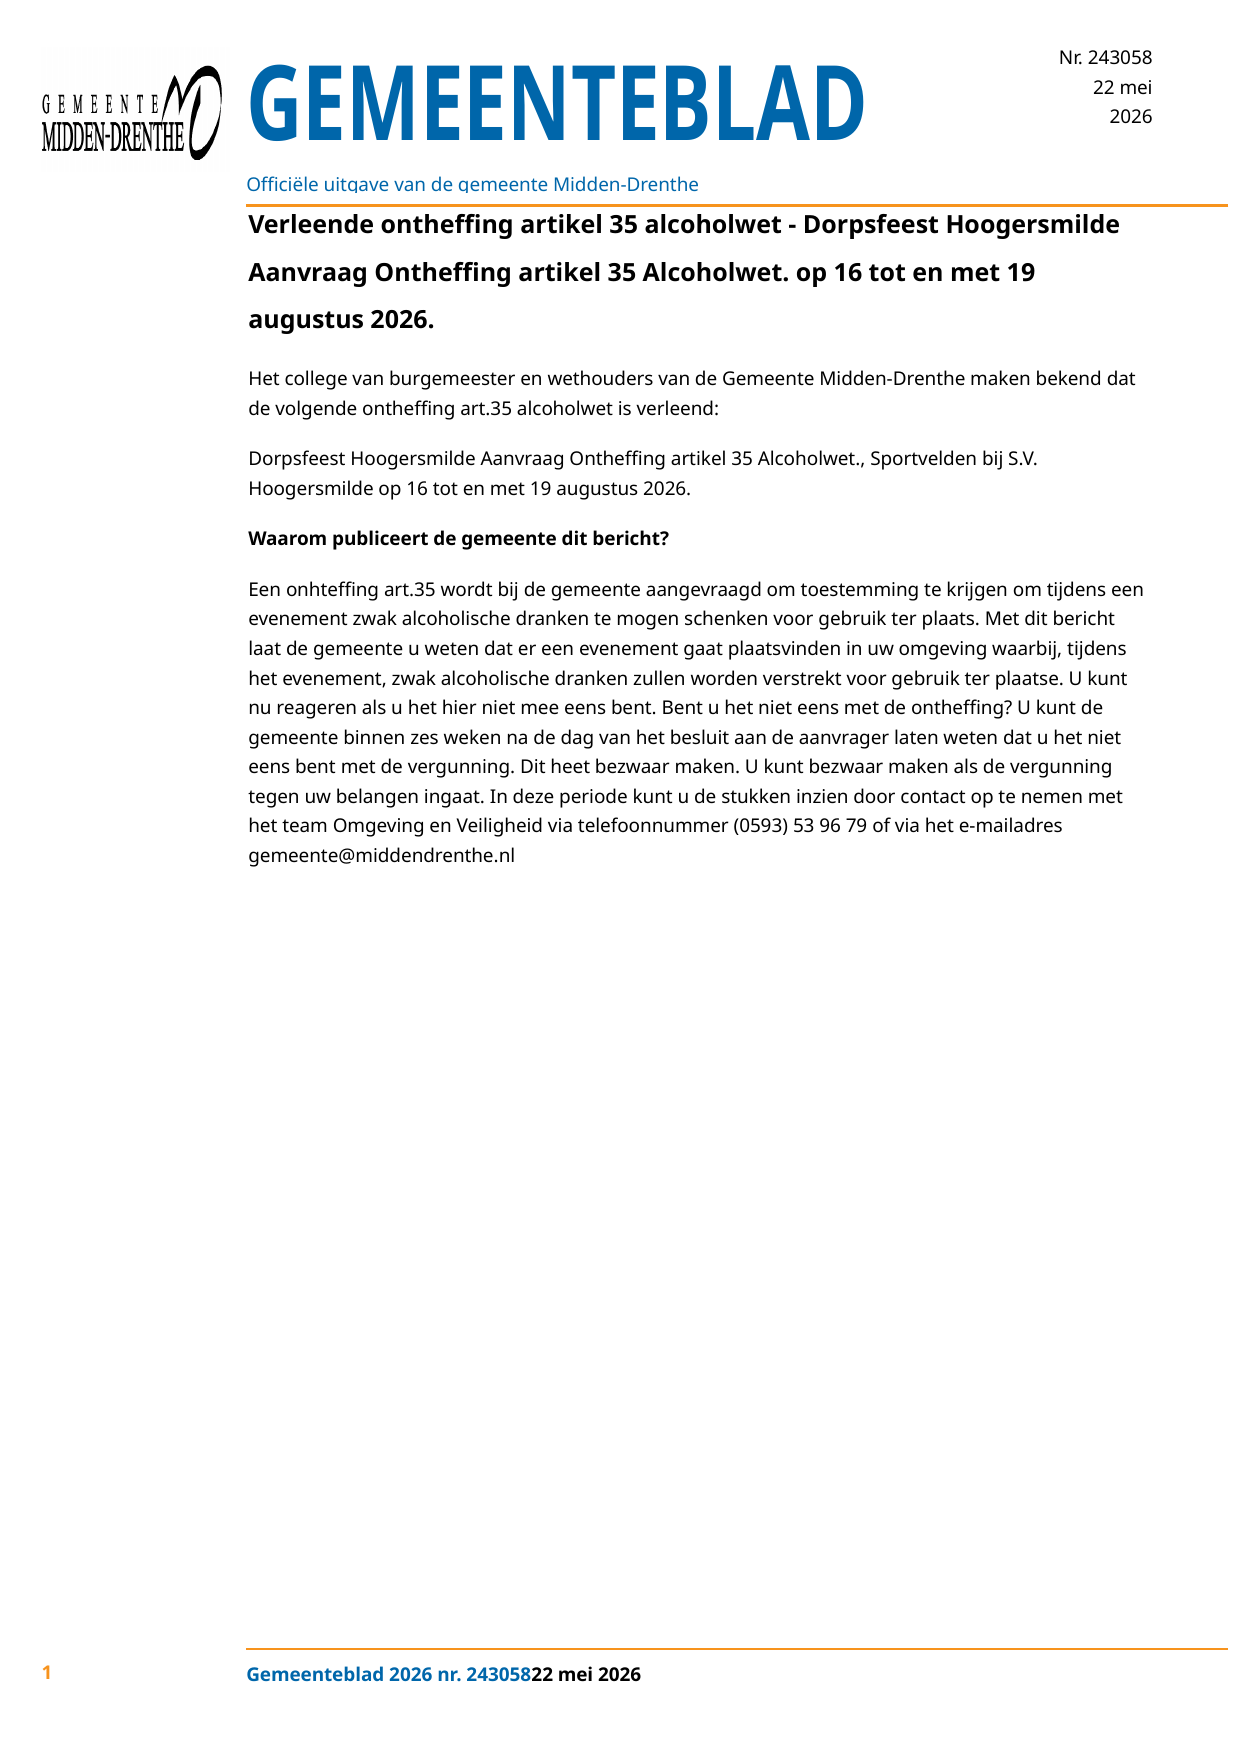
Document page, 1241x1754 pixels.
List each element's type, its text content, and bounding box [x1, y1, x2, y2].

text Verleende ontheffing artikel 35 alcoholwet - Dorpsfeest Hoogersmilde Aanvraag Ontheffing artikel 35 Alcoholwet. op 16 tot en met 19 augustus 2026. [248, 207, 1152, 336]
text Het college van burgemeester en wethouders van de Gemeente Midden-Drenthe maken bekend dat de volgende ontheffing art.35 alcoholwet is verleend: [248, 366, 1152, 421]
text Dorpsfeest Hoogersmilde Aanvraag Ontheffing artikel 35 Alcoholwet., Sportvelden bij S.V. Hoogersmilde op 16 tot en met 19 augustus 2026. [248, 446, 1152, 501]
text Waarom publiceert de gemeente dit bericht? [248, 526, 1152, 551]
text Een onhteffing art.35 wordt bij de gemeente aangevraagd om toestemming te krijgen om tijdens een evenement zwak alcoholische dranken te mogen schenken voor gebruik ter plaats. Met dit bericht laat de gemeente u weten dat er een evenement gaat plaatsvinden in uw omgeving waarbij, tijdens het evenement, zwak alcoholische dranken zullen worden verstrekt voor gebruik ter plaatse. U kunt nu reageren als u het hier niet mee eens bent. Bent u het niet eens met de ontheffing? U kunt de gemeente binnen zes weken na de dag van het besluit aan de aanvrager laten weten dat u het niet eens bent met de vergunning. Dit heet bezwaar maken. U kunt bezwaar maken als de vergunning tegen uw belangen ingaat. In deze periode kunt u de stukken inzien door contact op te nemen met het team Omgeving en Veiligheid via telefoonnummer (0593) 53 96 79 of via het e-mailadres gemeente@middendrenthe.nl [248, 576, 1152, 868]
picture [41, 47, 231, 172]
